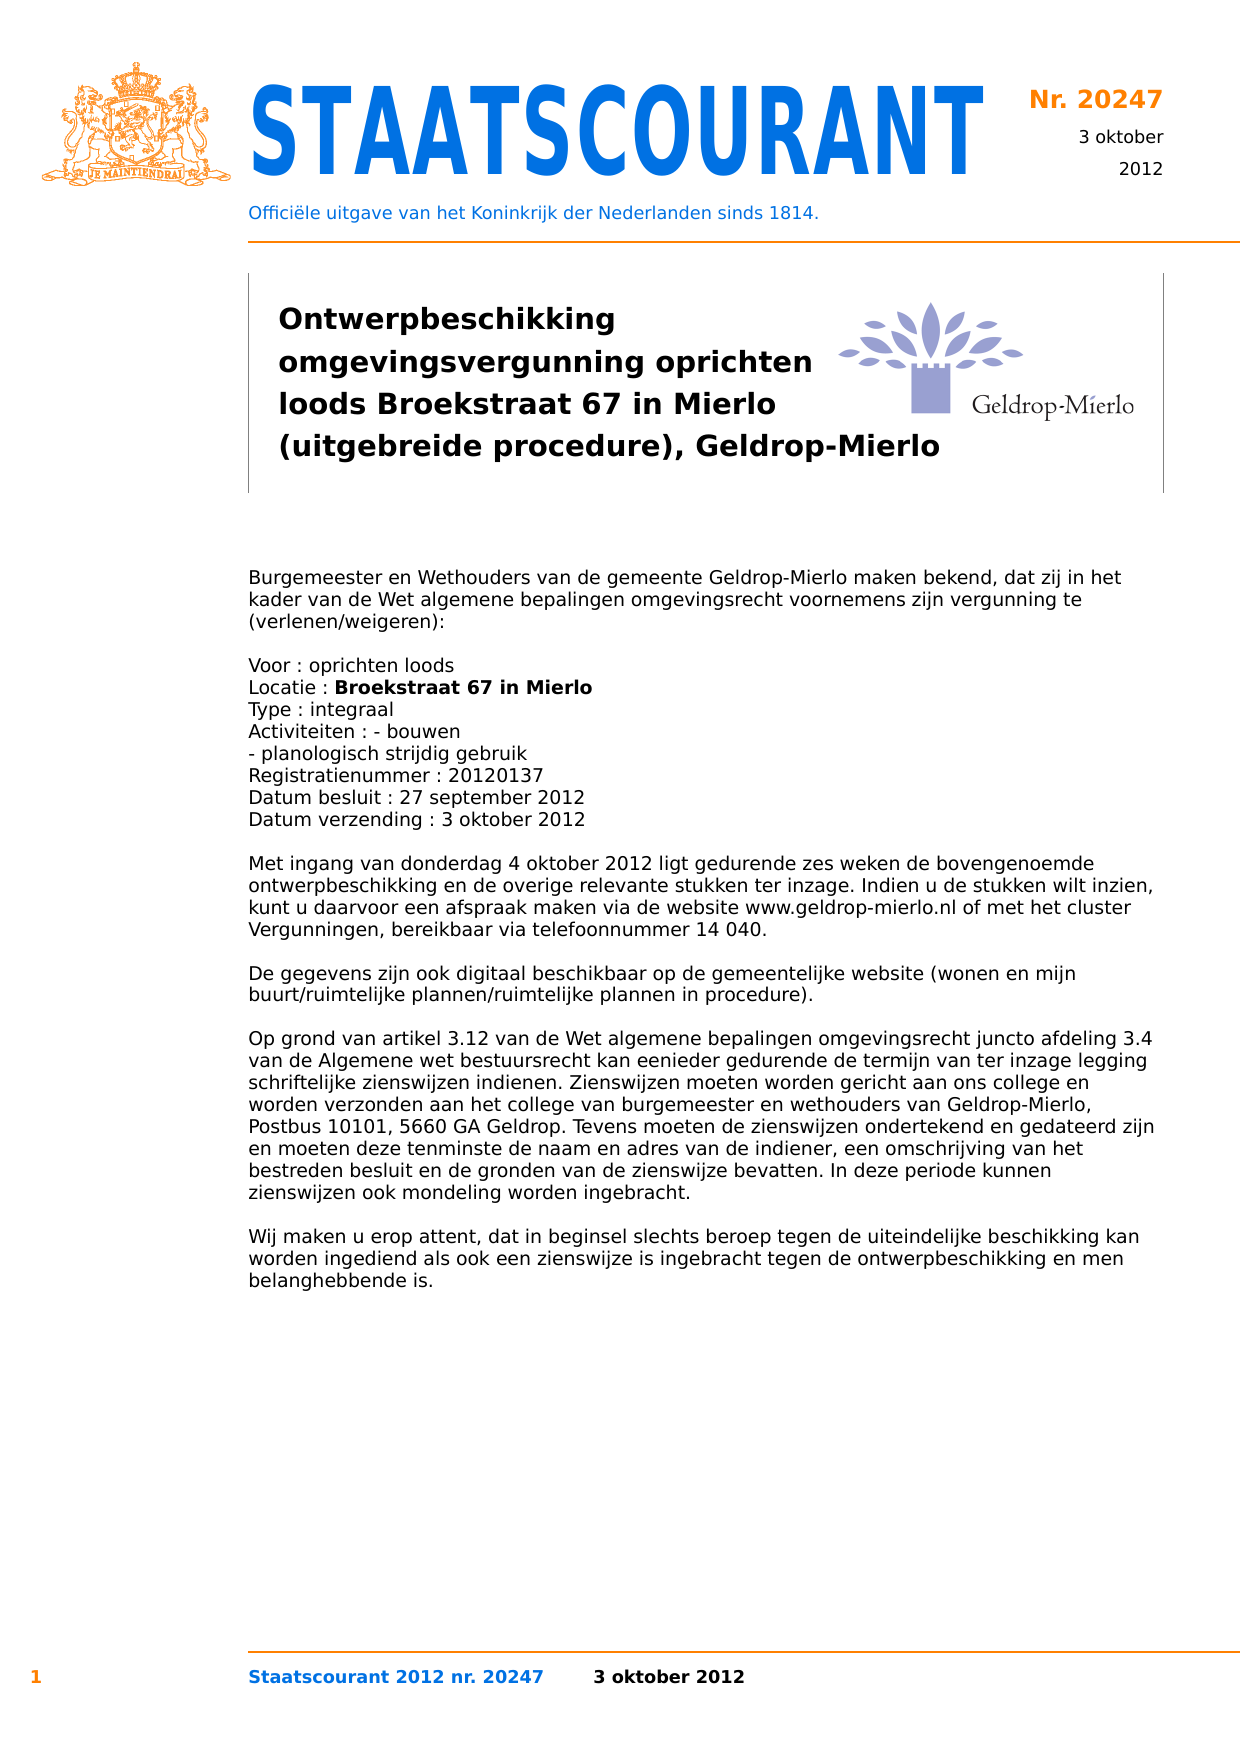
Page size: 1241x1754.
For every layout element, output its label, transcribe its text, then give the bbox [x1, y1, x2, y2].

table_cell Officiële uitgave van het Koninkrijk der Nederlanden sinds 1814. [248, 203, 1240, 241]
table_cell 3 oktober [998, 121, 1240, 153]
text Datum verzending : 3 oktober 2012 [248, 809, 1163, 831]
table_header STAATSCOURANT [248, 62, 998, 203]
text Voor : oprichten loods [248, 655, 1163, 677]
picture [41, 62, 231, 186]
text - planologisch strijdig gebruik [248, 743, 1163, 765]
text Activiteiten : - bouwen [248, 721, 1163, 743]
table_header Nr. 20247 [998, 62, 1240, 121]
subtitle Ontwerpbeschikking omgevingsvergunning oprichten loods Broekstraat 67 in Mierlo (uitgebreide procedure), Geldrop-Mierlo [249, 273, 1163, 493]
text Registratienummer : 20120137 [248, 765, 1163, 787]
text Wij maken u erop attent, dat in beginsel slechts beroep tegen de uiteindelijke beschikking kan worden ingediend als ook een zienswijze is ingebracht tegen de ontwerpbeschikking en men belanghebbende is. [248, 1226, 1163, 1292]
text Datum besluit : 27 september 2012 [248, 787, 1163, 809]
text De gegevens zijn ook digitaal beschikbaar op de gemeentelijke website (wonen en mijn buurt/ruimtelijke plannen/ruimtelijke plannen in procedure). [248, 962, 1163, 1006]
table_cell 2012 [998, 153, 1240, 203]
table_header [25, 62, 248, 241]
picture [838, 302, 1134, 421]
text Type : integraal [248, 699, 1163, 721]
text Op grond van artikel 3.12 van de Wet algemene bepalingen omgevingsrecht juncto afdeling 3.4 van de Algemene wet bestuursrecht kan eenieder gedurende de termijn van ter inzage legging schriftelijke zienswijzen indienen. Zienswijzen moeten worden gericht aan ons college en worden verzonden aan het college van burgemeester en wethouders van Geldrop-Mierlo, Postbus 10101, 5660 GA Geldrop. Tevens moeten de zienswijzen ondertekend en gedateerd zijn en moeten deze tenminste de naam en adres van de indiener, een omschrijving van het bestreden besluit en de gronden van de zienswijze bevatten. In deze periode kunnen zienswijzen ook mondeling worden ingebracht. [248, 1028, 1163, 1204]
text Met ingang van donderdag 4 oktober 2012 ligt gedurende zes weken de bovengenoemde ontwerpbeschikking en de overige relevante stukken ter inzage. Indien u de stukken wilt inzien, kunt u daarvoor een afspraak maken via de website www.geldrop-mierlo.nl of met het cluster Vergunningen, bereikbaar via telefoonnummer 14 040. [248, 853, 1163, 941]
text Locatie : Broekstraat 67 in Mierlo [248, 677, 1163, 699]
text Burgemeester en Wethouders van de gemeente Geldrop-Mierlo maken bekend, dat zij in het kader van de Wet algemene bepalingen omgevingsrecht voornemens zijn vergunning te (verlenen/weigeren): [248, 567, 1163, 633]
